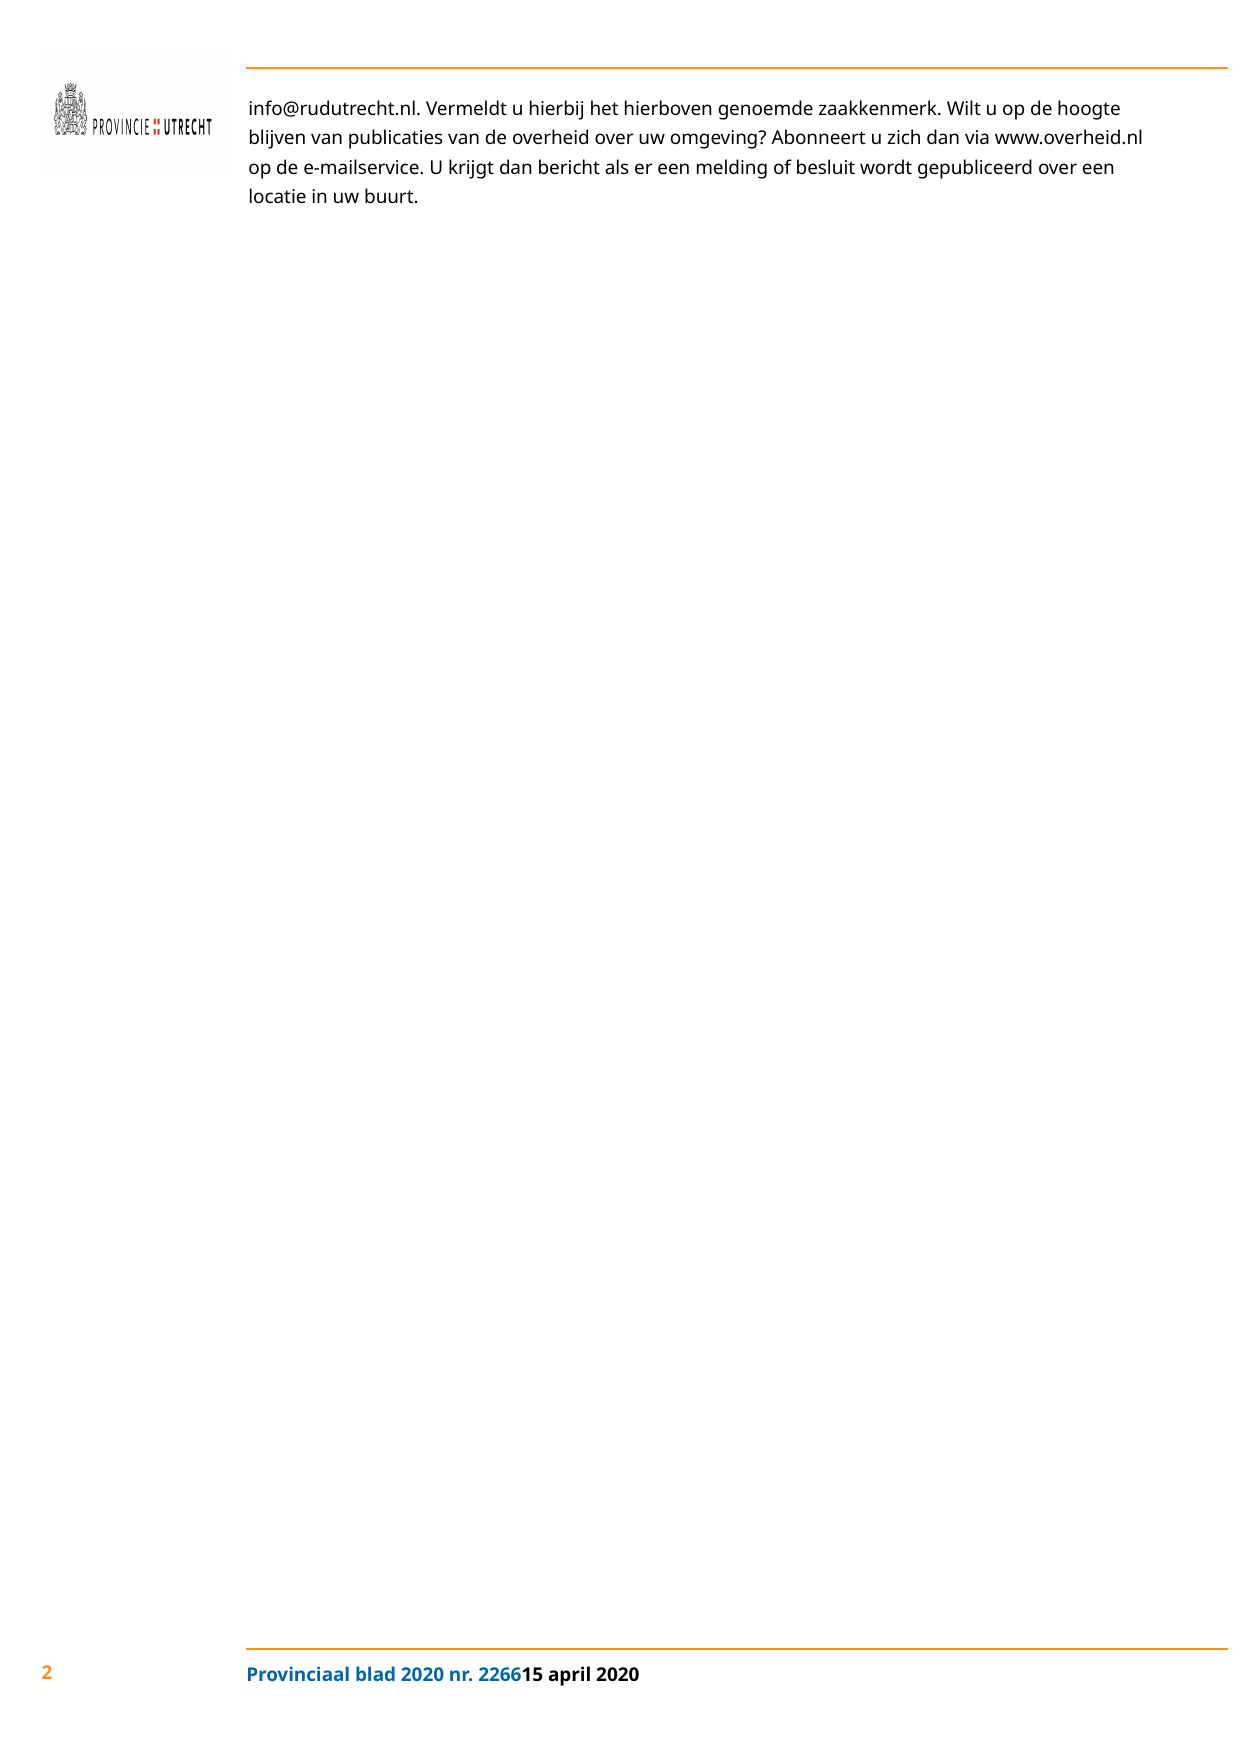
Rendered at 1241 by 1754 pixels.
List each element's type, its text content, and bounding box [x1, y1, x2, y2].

picture [41, 47, 231, 172]
text info@rudutrecht.nl. Vermeldt u hierbij het hierboven genoemde zaakkenmerk. Wilt u op de hoogte blijven van publicaties van de overheid over uw omgeving? Abonneert u zich dan via www.overheid.nl op de e-mailservice. U krijgt dan bericht als er een melding of besluit wordt gepubliceerd over een locatie in uw buurt. [248, 95, 1152, 209]
